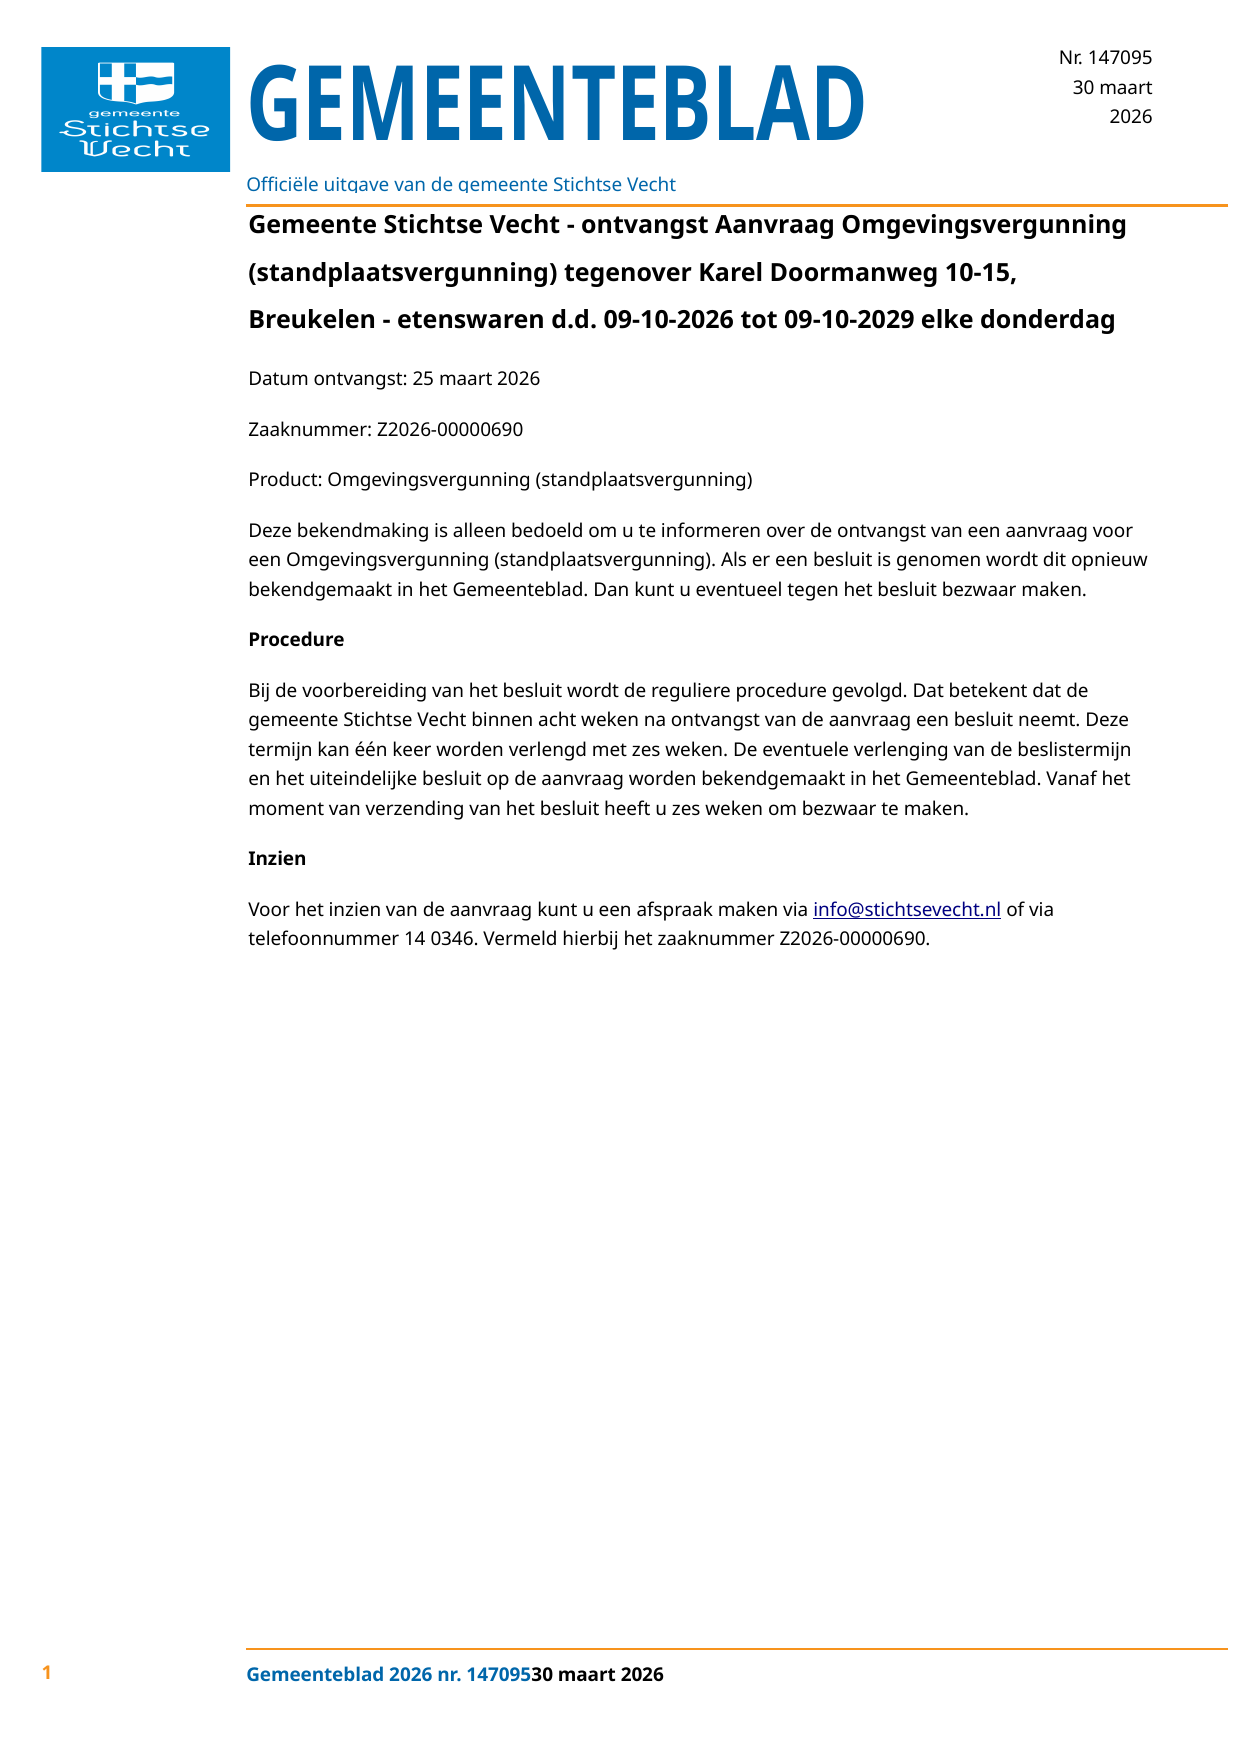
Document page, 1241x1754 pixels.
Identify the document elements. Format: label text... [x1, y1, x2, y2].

text Zaaknummer: Z2026-00000690 [248, 416, 1152, 442]
text Voor het inzien van de aanvraag kunt u een afspraak maken via info@stichtsevecht.nl of via telefoonnummer 14 0346. Vermeld hierbij het zaaknummer Z2026-00000690. [248, 896, 1152, 951]
text Datum ontvangst: 25 maart 2026 [248, 366, 1152, 391]
text Inzien [248, 846, 1152, 871]
text Gemeente Stichtse Vecht - ontvangst Aanvraag Omgevingsvergunning (standplaatsvergunning) tegenover Karel Doormanweg 10-15, Breukelen - etenswaren d.d. 09-10-2026 tot 09-10-2029 elke donderdag [248, 207, 1152, 336]
picture [137, 63, 174, 103]
text Procedure [248, 626, 1152, 652]
text Bij de voorbereiding van het besluit wordt de reguliere procedure gevolgd. Dat betekent dat de gemeente Stichtse Vecht binnen acht weken na ontvangst van de aanvraag een besluit neemt. Deze termijn kan één keer worden verlengd met zes weken. De eventuele verlenging van de beslistermijn en het uiteindelijke besluit op de aanvraag worden bekendgemaakt in het Gemeenteblad. Vanaf het moment van verzending van het besluit heeft u zes weken om bezwaar te maken. [248, 677, 1152, 821]
text Product: Omgevingsvergunning (standplaatsvergunning) [248, 466, 1152, 492]
text Deze bekendmaking is alleen bedoeld om u te informeren over de ontvangst van een aanvraag voor een Omgevingsvergunning (standplaatsvergunning). Als er een besluit is genomen wordt dit opnieuw bekendgemaakt in het Gemeenteblad. Dan kunt u eventueel tegen het besluit bezwaar maken. [248, 517, 1152, 602]
picture [99, 63, 135, 101]
